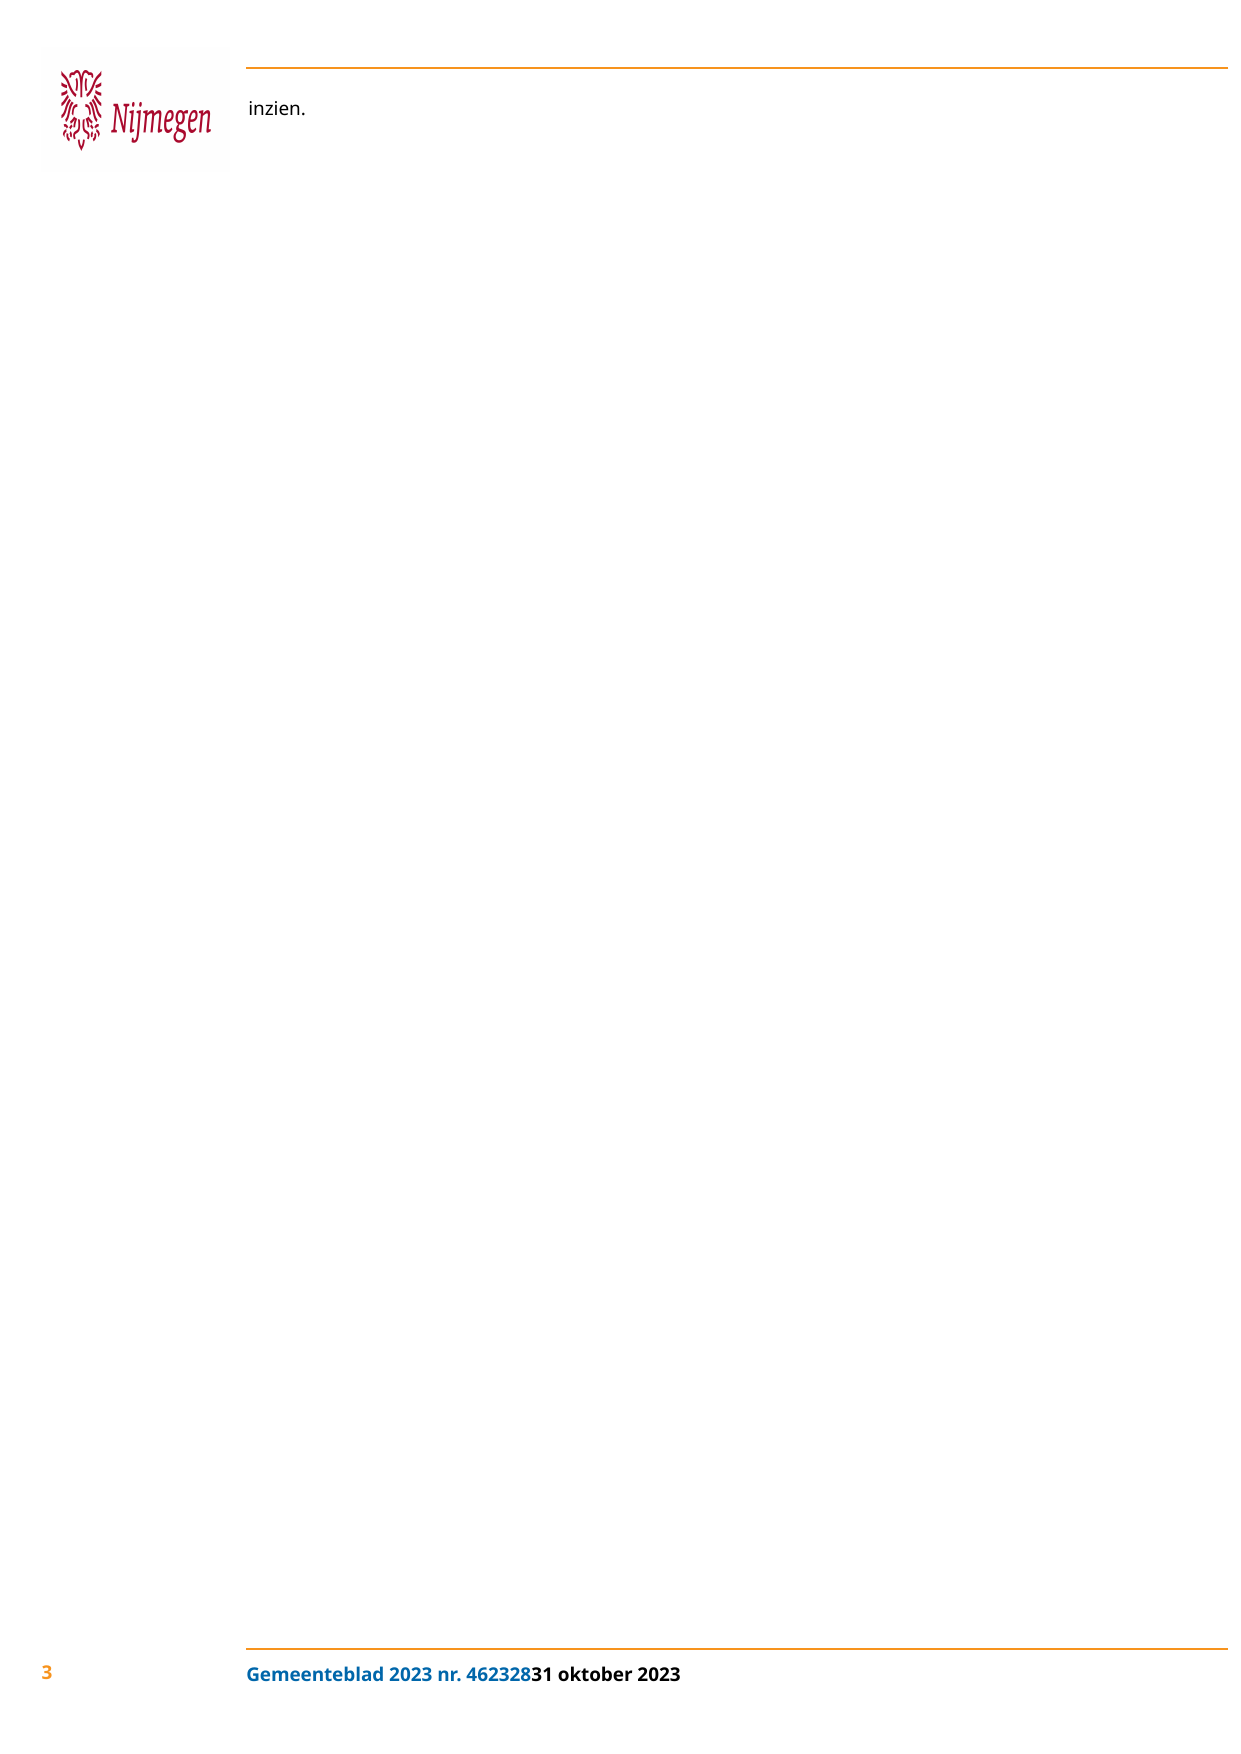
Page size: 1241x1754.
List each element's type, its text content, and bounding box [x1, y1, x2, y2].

picture [41, 47, 231, 172]
text inzien. [248, 95, 1152, 121]
